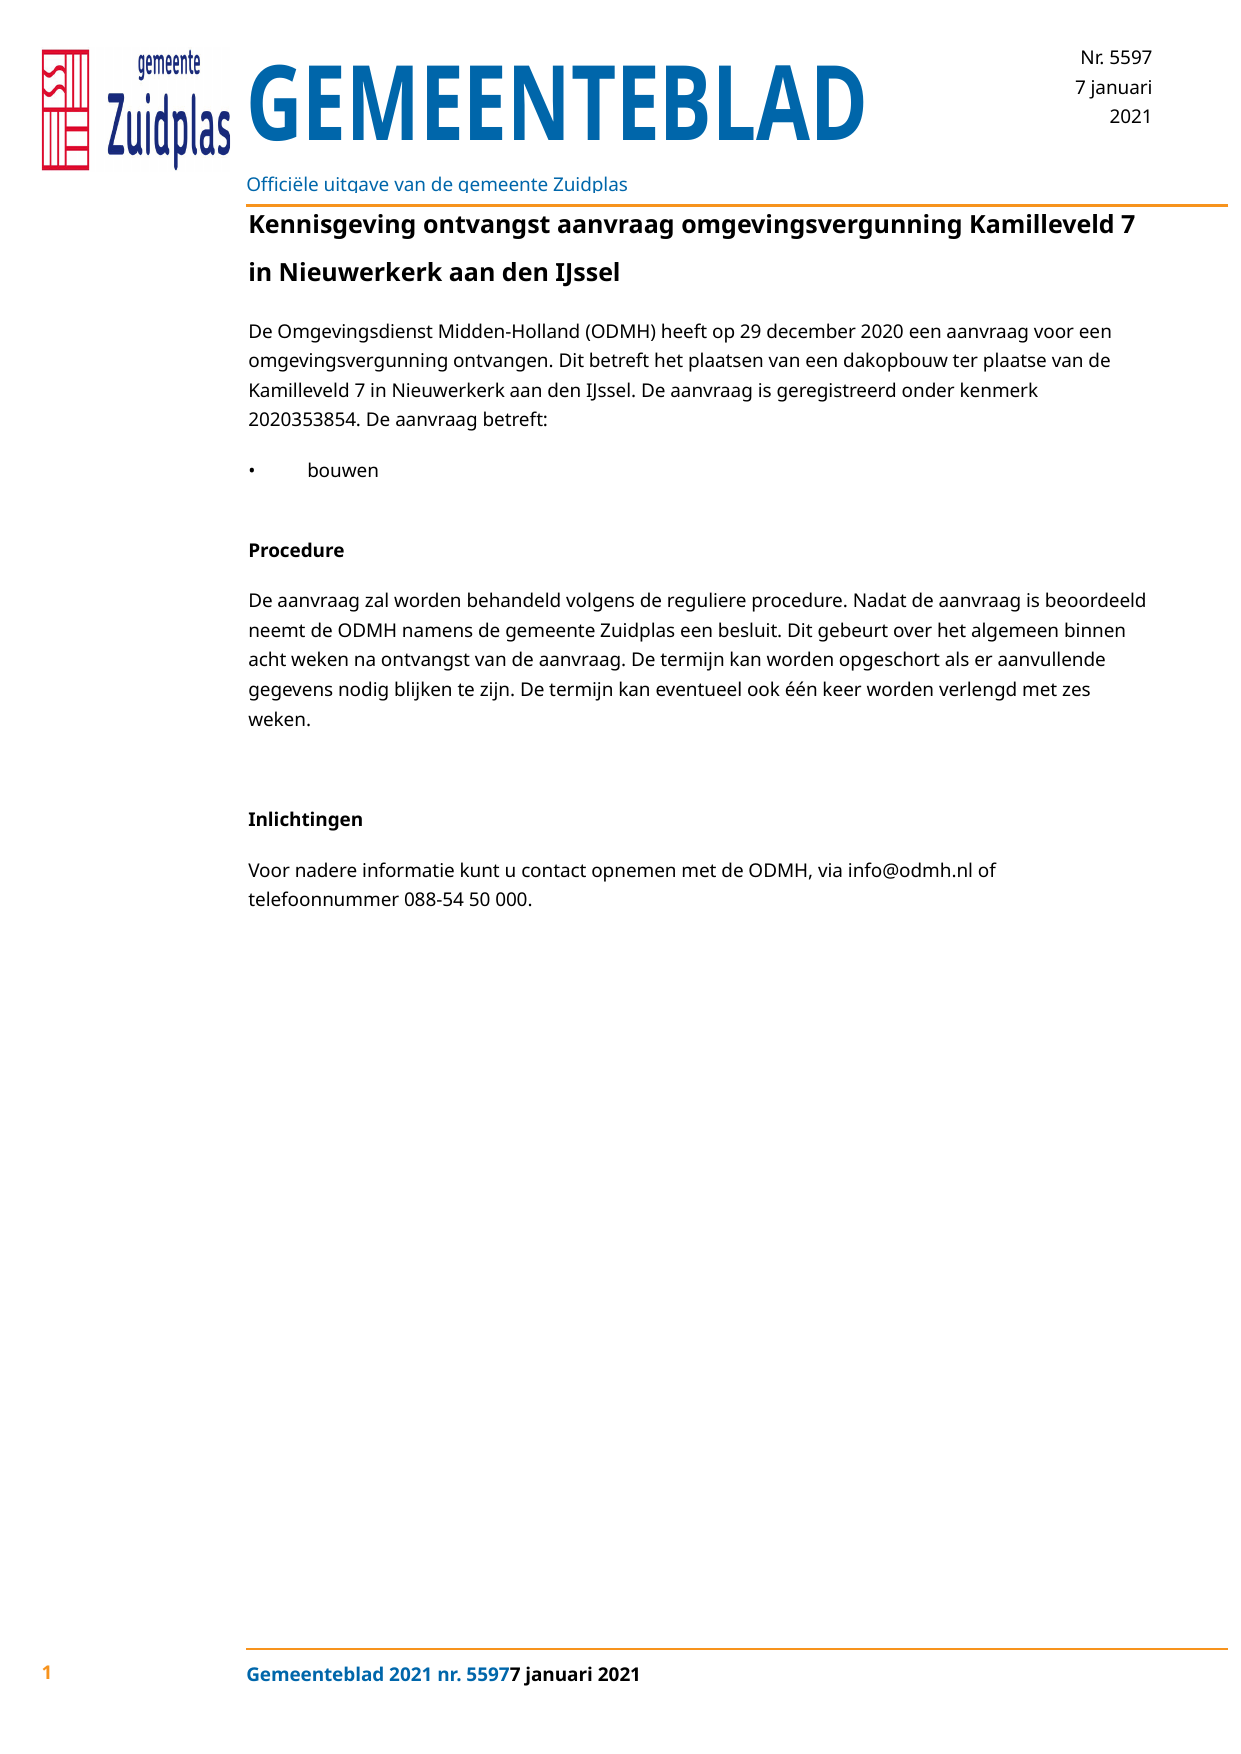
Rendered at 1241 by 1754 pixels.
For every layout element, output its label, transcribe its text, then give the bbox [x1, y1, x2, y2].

text Kennisgeving ontvangst aanvraag omgevingsvergunning Kamilleveld 7 in Nieuwerkerk aan den IJssel [248, 207, 1152, 288]
picture [41, 47, 231, 172]
text De aanvraag zal worden behandeld volgens de reguliere procedure. Nadat de aanvraag is beoordeeld neemt de ODMH namens de gemeente Zuidplas een besluit. Dit gebeurt over het algemeen binnen acht weken na ontvangst van de aanvraag. De termijn kan worden opgeschort als er aanvullende gegevens nodig blijken te zijn. De termijn kan eventueel ook één keer worden verlengd met zes weken. [248, 587, 1152, 732]
text Procedure [248, 537, 1152, 563]
text Voor nadere informatie kunt u contact opnemen met de ODMH, via info@odmh.nl of telefoonnummer 088-54 50 000. [248, 857, 1152, 912]
text Inlichtingen [248, 807, 1152, 832]
list bouwen [248, 457, 1152, 483]
text De Omgevingsdienst Midden-Holland (ODMH) heeft op 29 december 2020 een aanvraag voor een omgevingsvergunning ontvangen. Dit betreft het plaatsen van een dakopbouw ter plaatse van de Kamilleveld 7 in Nieuwerkerk aan den IJssel. De aanvraag is geregistreerd onder kenmerk 2020353854. De aanvraag betreft: [248, 318, 1152, 432]
